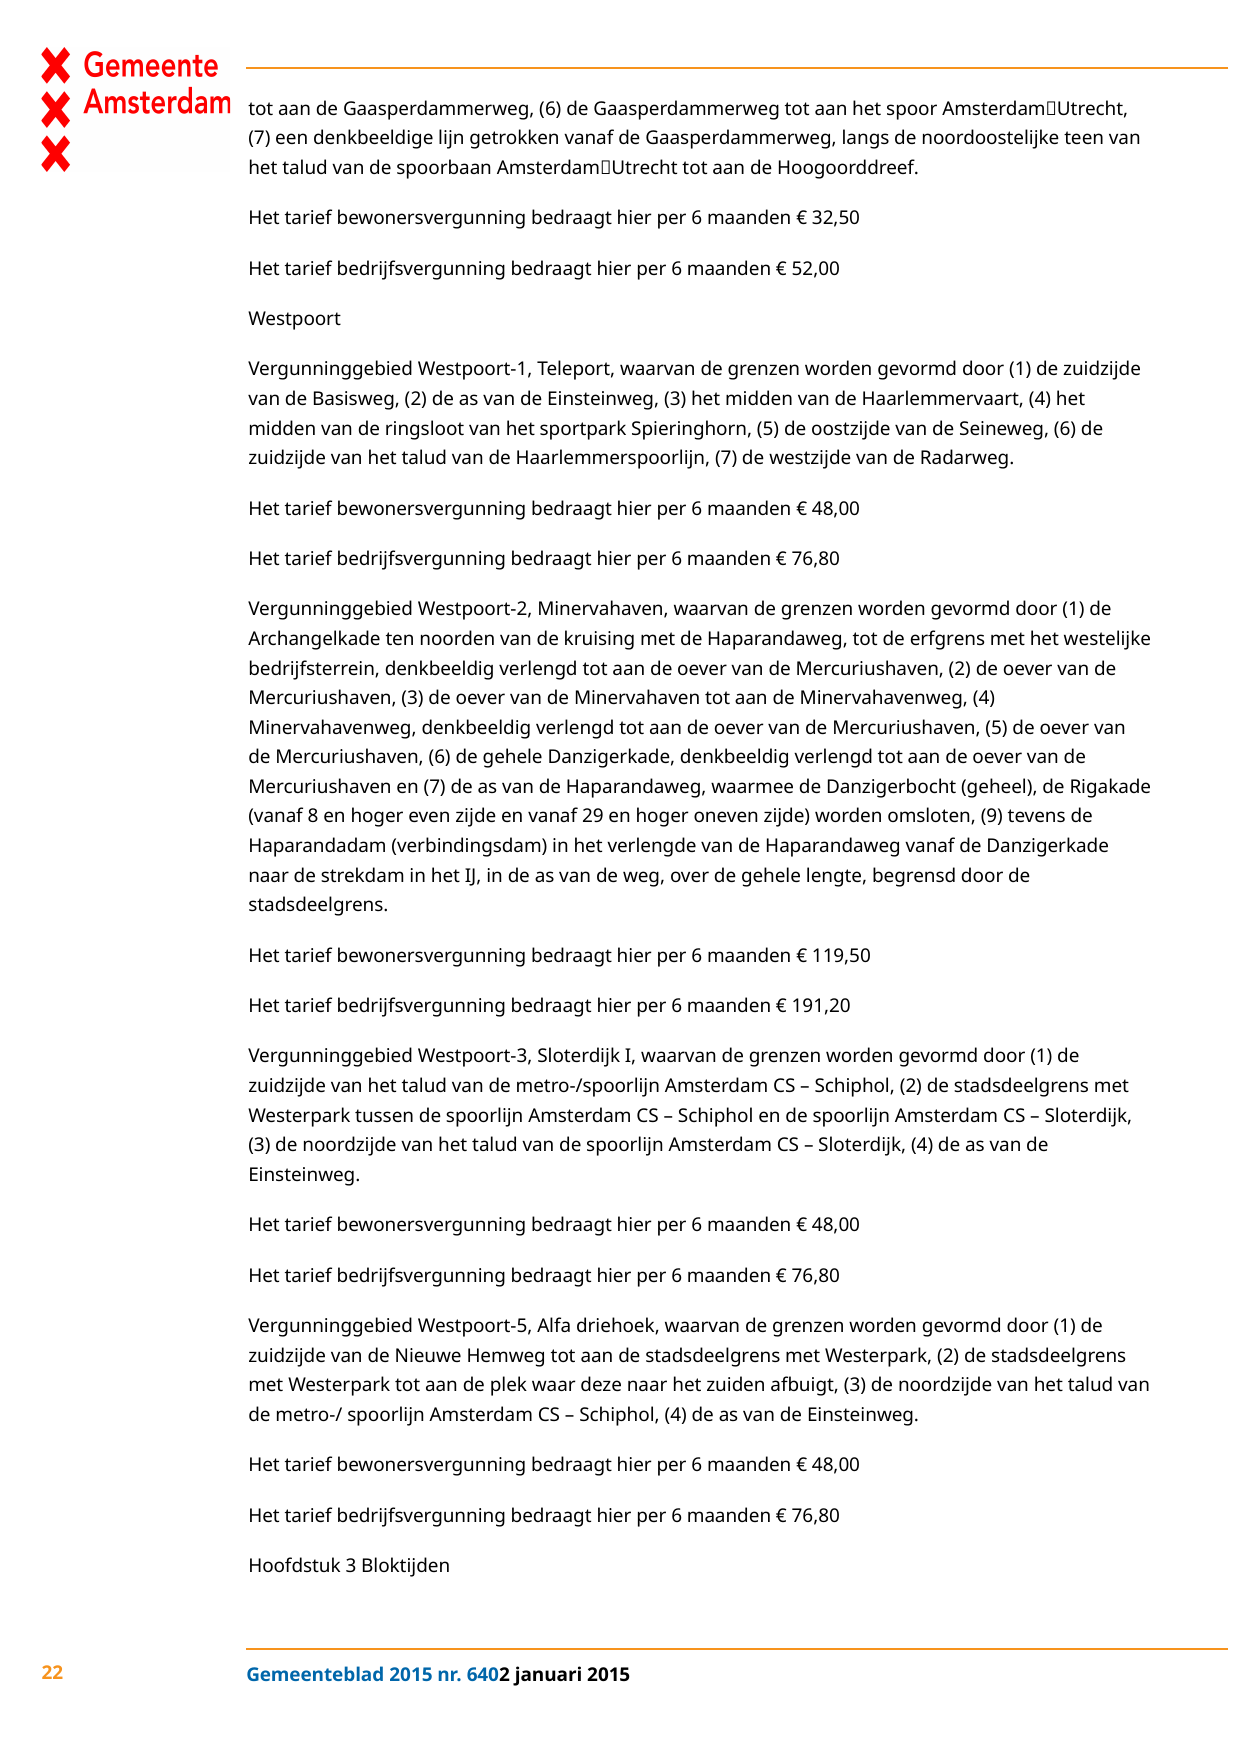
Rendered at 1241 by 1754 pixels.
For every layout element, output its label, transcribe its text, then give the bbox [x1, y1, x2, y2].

text Vergunninggebied Westpoort-3, Sloterdijk I, waarvan de grenzen worden gevormd door (1) de zuidzijde van het talud van de metro-/spoorlijn Amsterdam CS – Schiphol, (2) de stadsdeelgrens met Westerpark tussen de spoorlijn Amsterdam CS – Schiphol en de spoorlijn Amsterdam CS – Sloterdijk, (3) de noordzijde van het talud van de spoorlijn Amsterdam CS – Sloterdijk, (4) de as van de Einsteinweg. [248, 1043, 1152, 1187]
picture [41, 47, 231, 172]
text Het tarief bewonersvergunning bedraagt hier per 6 maanden € 48,00 [248, 1211, 1152, 1237]
text Het tarief bewonersvergunning bedraagt hier per 6 maanden € 119,50 [248, 942, 1152, 968]
text Het tarief bedrijfsvergunning bedraagt hier per 6 maanden € 52,00 [248, 255, 1152, 281]
text Het tarief bedrijfsvergunning bedraagt hier per 6 maanden € 191,20 [248, 992, 1152, 1018]
text Vergunninggebied Westpoort-1, Teleport, waarvan de grenzen worden gevormd door (1) de zuidzijde van de Basisweg, (2) de as van de Einsteinweg, (3) het midden van de Haarlemmervaart, (4) het midden van de ringsloot van het sportpark Spieringhorn, (5) de oostzijde van de Seineweg, (6) de zuidzijde van het talud van de Haarlemmerspoorlijn, (7) de westzijde van de Radarweg. [248, 356, 1152, 470]
text Het tarief bedrijfsvergunning bedraagt hier per 6 maanden € 76,80 [248, 1262, 1152, 1288]
text Hoofdstuk 3 Bloktijden [248, 1552, 1152, 1578]
text Het tarief bewonersvergunning bedraagt hier per 6 maanden € 48,00 [248, 495, 1152, 521]
text Westpoort [248, 305, 1152, 331]
text tot aan de Gaasperdammerweg, (6) de Gaasperdammerweg tot aan het spoor AmsterdamUtrecht, (7) een denkbeeldige lijn getrokken vanaf de Gaasperdammerweg, langs de noordoostelijke teen van het talud van de spoorbaan AmsterdamUtrecht tot aan de Hoogoorddreef. [248, 95, 1152, 180]
text Het tarief bewonersvergunning bedraagt hier per 6 maanden € 48,00 [248, 1451, 1152, 1477]
text Vergunninggebied Westpoort-5, Alfa driehoek, waarvan de grenzen worden gevormd door (1) de zuidzijde van de Nieuwe Hemweg tot aan de stadsdeelgrens met Westerpark, (2) de stadsdeelgrens met Westerpark tot aan de plek waar deze naar het zuiden afbuigt, (3) de noordzijde van het talud van de metro-/ spoorlijn Amsterdam CS – Schiphol, (4) de as van de Einsteinweg. [248, 1312, 1152, 1427]
text Vergunninggebied Westpoort-2, Minervahaven, waarvan de grenzen worden gevormd door (1) de Archangelkade ten noorden van de kruising met de Haparandaweg, tot de erfgrens met het westelijke bedrijfsterrein, denkbeeldig verlengd tot aan de oever van de Mercuriushaven, (2) de oever van de Mercuriushaven, (3) de oever van de Minervahaven tot aan de Minervahavenweg, (4) Minervahavenweg, denkbeeldig verlengd tot aan de oever van de Mercuriushaven, (5) de oever van de Mercuriushaven, (6) de gehele Danzigerkade, denkbeeldig verlengd tot aan de oever van de Mercuriushaven en (7) de as van de Haparandaweg, waarmee de Danzigerbocht (geheel), de Rigakade (vanaf 8 en hoger even zijde en vanaf 29 en hoger oneven zijde) worden omsloten, (9) tevens de Haparandadam (verbindingsdam) in het verlengde van de Haparandaweg vanaf de Danzigerkade naar de strekdam in het IJ, in de as van de weg, over de gehele lengte, begrensd door de stadsdeelgrens. [248, 596, 1152, 917]
text Het tarief bedrijfsvergunning bedraagt hier per 6 maanden € 76,80 [248, 545, 1152, 571]
text Het tarief bewonersvergunning bedraagt hier per 6 maanden € 32,50 [248, 204, 1152, 230]
text Het tarief bedrijfsvergunning bedraagt hier per 6 maanden € 76,80 [248, 1502, 1152, 1528]
